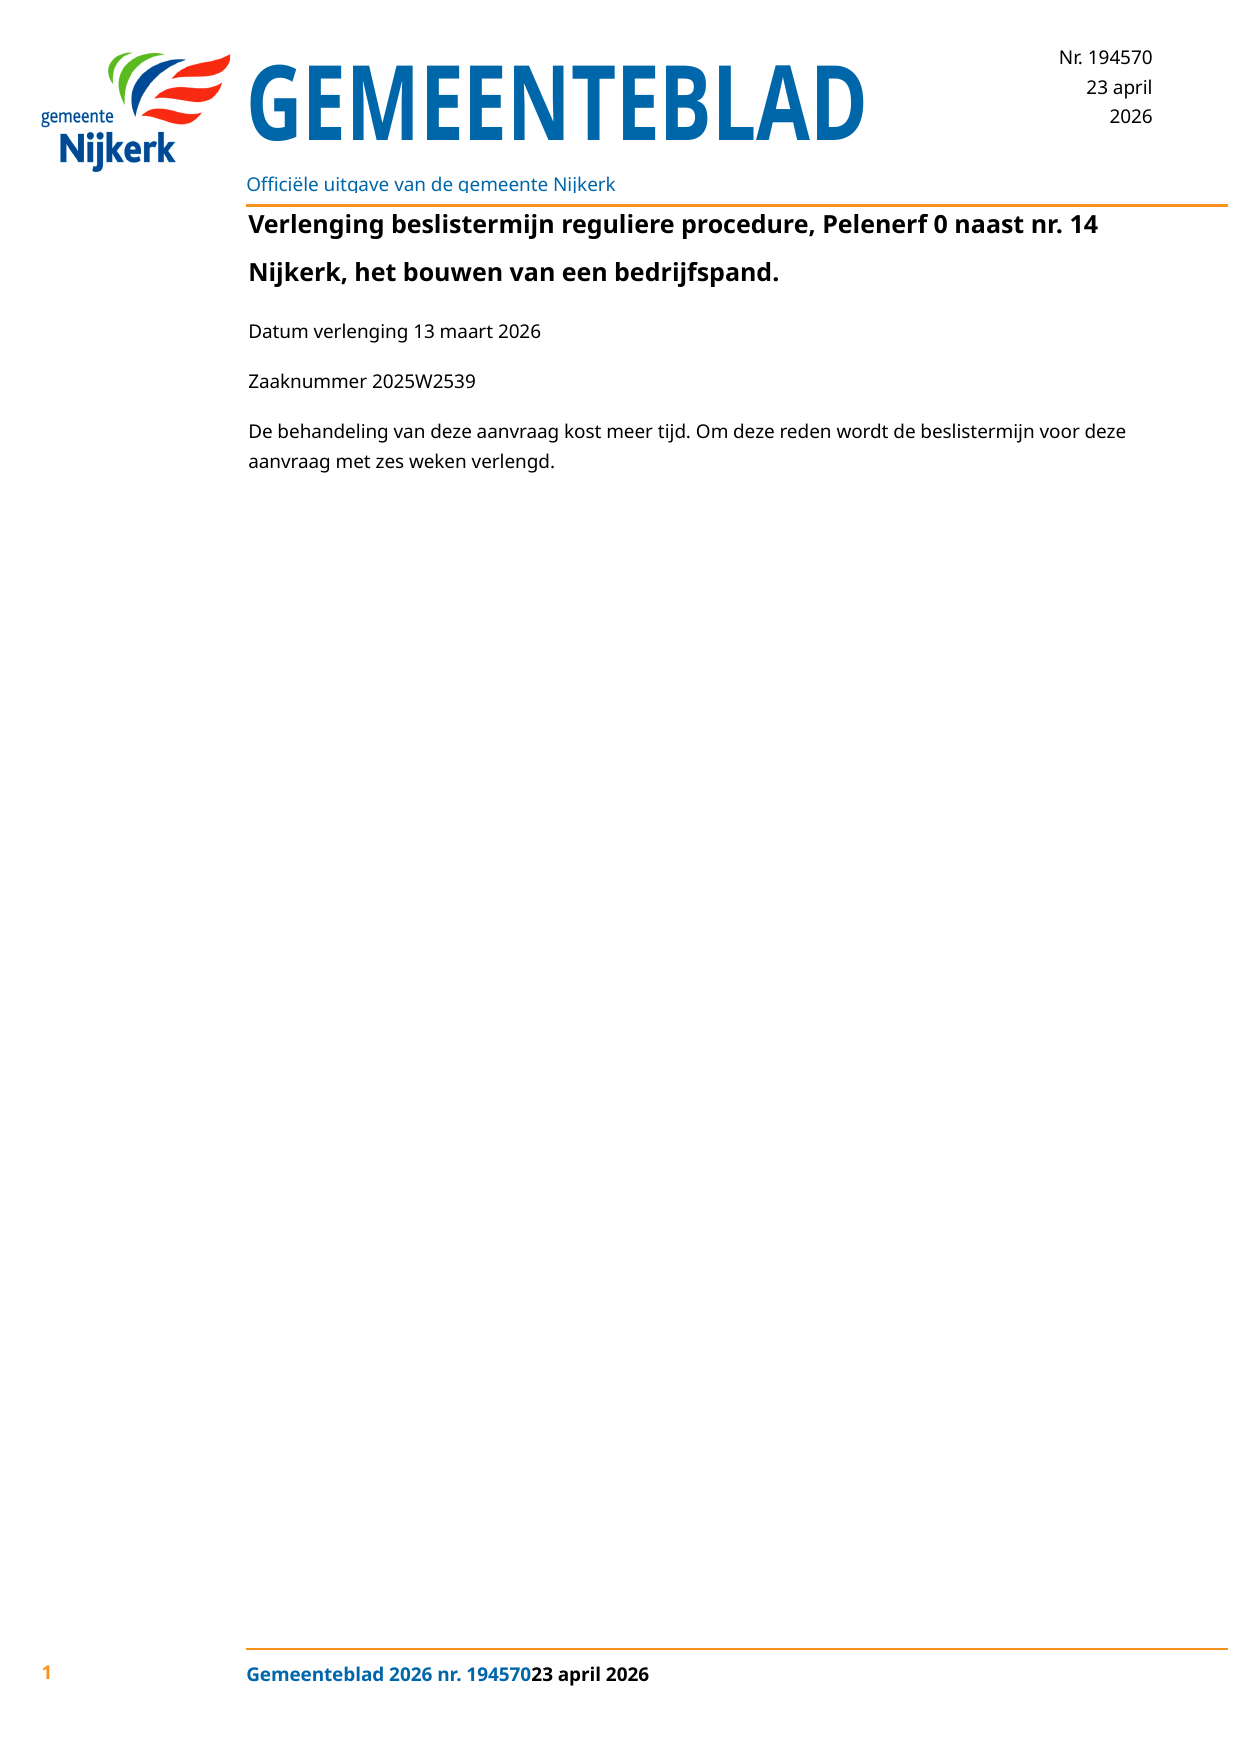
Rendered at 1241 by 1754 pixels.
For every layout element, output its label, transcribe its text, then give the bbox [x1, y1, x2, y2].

text De behandeling van deze aanvraag kost meer tijd. Om deze reden wordt de beslistermijn voor deze aanvraag met zes weken verlengd. [248, 419, 1152, 474]
text Verlenging beslistermijn reguliere procedure, Pelenerf 0 naast nr. 14 Nijkerk, het bouwen van een bedrijfspand. [248, 207, 1152, 288]
text Zaaknummer 2025W2539 [248, 368, 1152, 394]
text Datum verlenging 13 maart 2026 [248, 318, 1152, 344]
picture [41, 47, 231, 172]
